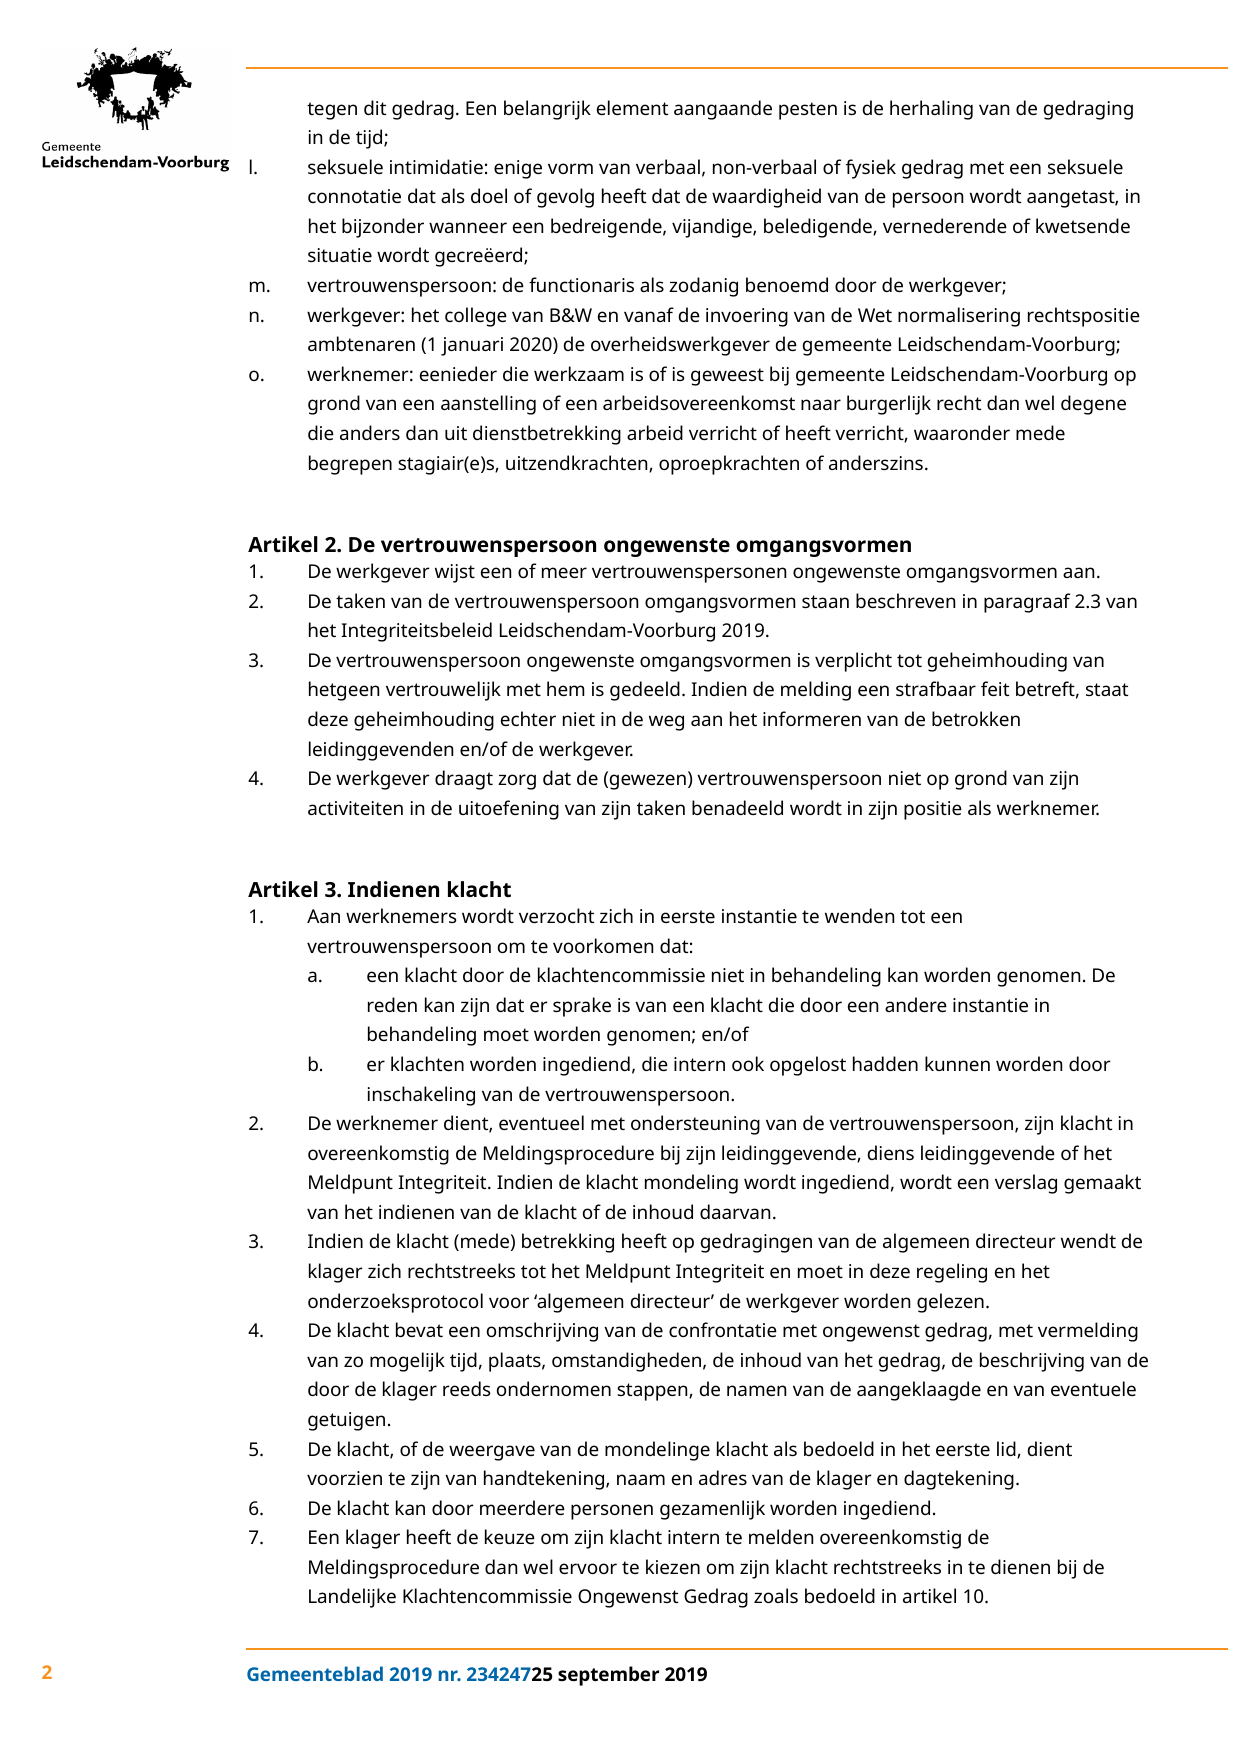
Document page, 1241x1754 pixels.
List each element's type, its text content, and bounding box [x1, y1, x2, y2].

list De klacht bevat een omschrijving van de confrontatie met ongewenst gedrag, met vermelding van zo mogelijk tijd, plaats, omstandigheden, de inhoud van het gedrag, de beschrijving van de door de klager reeds ondernomen stappen, de namen van de aangeklaagde en van eventuele getuigen. [248, 1317, 1152, 1432]
list De taken van de vertrouwenspersoon omgangsvormen staan beschreven in paragraaf 2.3 van het Integriteitsbeleid Leidschendam-Voorburg 2019. [248, 588, 1152, 643]
list Indien de klacht (mede) betrekking heeft op gedragingen van de algemeen directeur wendt de klager zich rechtstreeks tot het Meldpunt Integriteit en moet in deze regeling en het onderzoeksprotocol voor ‘algemeen directeur’ de werkgever worden gelezen. [248, 1229, 1152, 1314]
list seksuele intimidatie: enige vorm van verbaal, non-verbaal of fysiek gedrag met een seksuele connotatie dat als doel of gevolg heeft dat de waardigheid van de persoon wordt aangetast, in het bijzonder wanneer een bedreigende, vijandige, beledigende, vernederende of kwetsende situatie wordt gecreëerd; [248, 154, 1152, 268]
list Aan werknemers wordt verzocht zich in eerste instantie te wenden tot een vertrouwenspersoon om te voorkomen dat: [248, 903, 1152, 959]
text Artikel 2. De vertrouwenspersoon ongewenste omgangsvormen [248, 530, 1152, 558]
list De werkgever wijst een of meer vertrouwenspersonen ongewenste omgangsvormen aan. [248, 558, 1152, 584]
list De werknemer dient, eventueel met ondersteuning van de vertrouwenspersoon, zijn klacht in overeenkomstig de Meldingsprocedure bij zijn leidinggevende, diens leidinggevende of het Meldpunt Integriteit. Indien de klacht mondeling wordt ingediend, wordt een verslag gemaakt van het indienen van de klacht of de inhoud daarvan. [248, 1110, 1152, 1225]
list tegen dit gedrag. Een belangrijk element aangaande pesten is de herhaling van de gedraging in de tijd; [248, 95, 1152, 150]
list De vertrouwenspersoon ongewenste omgangsvormen is verplicht tot geheimhouding van hetgeen vertrouwelijk met hem is gedeeld. Indien de melding een strafbaar feit betreft, staat deze geheimhouding echter niet in de weg aan het informeren van de betrokken leidinggevenden en/of de werkgever. [248, 647, 1152, 761]
list De klacht, of de weergave van de mondelinge klacht als bedoeld in het eerste lid, dient voorzien te zijn van handtekening, naam en adres van de klager en dagtekening. [248, 1436, 1152, 1491]
list vertrouwenspersoon: de functionaris als zodanig benoemd door de werkgever; [248, 272, 1152, 298]
list werkgever: het college van B&W en vanaf de invoering van de Wet normalisering rechtspositie ambtenaren (1 januari 2020) de overheidswerkgever de gemeente Leidschendam-Voorburg; [248, 302, 1152, 357]
text Artikel 3. Indienen klacht [248, 875, 1152, 903]
list een klacht door de klachtencommissie niet in behandeling kan worden genomen. De reden kan zijn dat er sprake is van een klacht die door een andere instantie in behandeling moet worden genomen; en/of [307, 962, 1152, 1047]
list De werkgever draagt zorg dat de (gewezen) vertrouwenspersoon niet op grond van zijn activiteiten in de uitoefening van zijn taken benadeeld wordt in zijn positie als werknemer. [248, 765, 1152, 821]
list Een klager heeft de keuze om zijn klacht intern te melden overeenkomstig de Meldingsprocedure dan wel ervoor te kiezen om zijn klacht rechtstreeks in te dienen bij de Landelijke Klachtencommissie Ongewenst Gedrag zoals bedoeld in artikel 10. [248, 1524, 1152, 1609]
list De klacht kan door meerdere personen gezamenlijk worden ingediend. [248, 1495, 1152, 1521]
list er klachten worden ingediend, die intern ook opgelost hadden kunnen worden door inschakeling van de vertrouwenspersoon. [307, 1051, 1152, 1107]
list werknemer: eenieder die werkzaam is of is geweest bij gemeente Leidschendam-Voorburg op grond van een aanstelling of een arbeidsovereenkomst naar burgerlijk recht dan wel degene die anders dan uit dienstbetrekking arbeid verricht of heeft verricht, waaronder mede begrepen stagiair(e)s, uitzendkrachten, oproepkrachten of anderszins. [248, 361, 1152, 476]
picture [41, 47, 231, 172]
